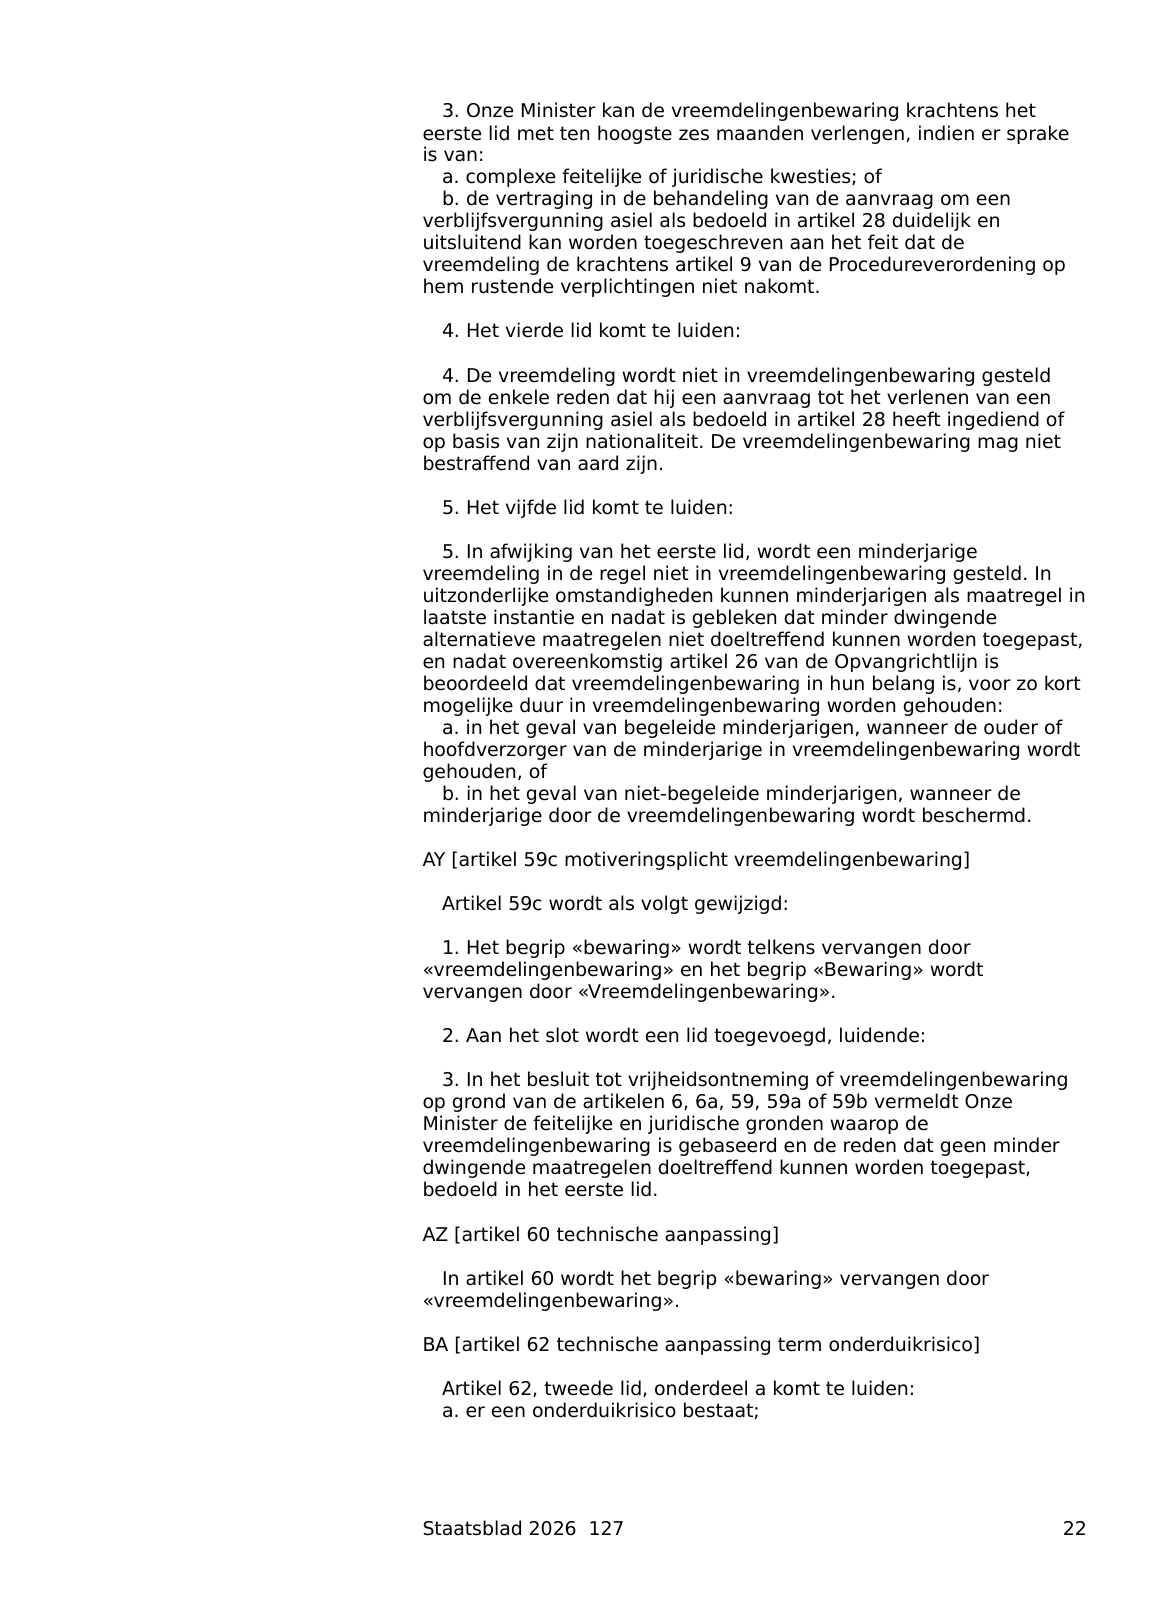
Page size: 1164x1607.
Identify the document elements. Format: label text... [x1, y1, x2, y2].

text b. in het geval van niet-begeleide minderjarigen, wanneer de minderjarige door de vreemdelingenbewaring wordt beschermd. [422, 783, 1087, 827]
text a. complexe feitelijke of juridische kwesties; of [422, 166, 1087, 188]
text AZ [artikel 60 technische aanpassing] [422, 1223, 1087, 1245]
text AY [artikel 59c motiveringsplicht vreemdelingenbewaring] [422, 849, 1087, 871]
text b. de vertraging in de behandeling van de aanvraag om een verblijfsvergunning asiel als bedoeld in artikel 28 duidelijk en uitsluitend kan worden toegeschreven aan het feit dat de vreemdeling de krachtens artikel 9 van de Procedureverordening op hem rustende verplichtingen niet nakomt. [422, 188, 1087, 298]
text In artikel 60 wordt het begrip «bewaring» vervangen door «vreemdelingenbewaring». [422, 1268, 1087, 1312]
text 1. Het begrip «bewaring» wordt telkens vervangen door «vreemdelingenbewaring» en het begrip «Bewaring» wordt vervangen door «Vreemdelingenbewaring». [422, 937, 1087, 1003]
text BA [artikel 62 technische aanpassing term onderduikrisico] [422, 1334, 1087, 1356]
text 4. Het vierde lid komt te luiden: [422, 320, 1087, 342]
text 3. Onze Minister kan de vreemdelingenbewaring krachtens het eerste lid met ten hoogste zes maanden verlengen, indien er sprake is van: [422, 100, 1087, 166]
text a. er een onderduikrisico bestaat; [422, 1400, 1087, 1422]
text Artikel 59c wordt als volgt gewijzigd: [422, 893, 1087, 915]
text Artikel 62, tweede lid, onderdeel a komt te luiden: [422, 1378, 1087, 1400]
text 2. Aan het slot wordt een lid toegevoegd, luidende: [422, 1025, 1087, 1047]
text 5. In afwijking van het eerste lid, wordt een minderjarige vreemdeling in de regel niet in vreemdelingenbewaring gesteld. In uitzonderlijke omstandigheden kunnen minderjarigen als maatregel in laatste instantie en nadat is gebleken dat minder dwingende alternatieve maatregelen niet doeltreffend kunnen worden toegepast, en nadat overeenkomstig artikel 26 van de Opvangrichtlijn is beoordeeld dat vreemdelingenbewaring in hun belang is, voor zo kort mogelijke duur in vreemdelingenbewaring worden gehouden: [422, 541, 1087, 717]
text 5. Het vijfde lid komt te luiden: [422, 497, 1087, 519]
text 4. De vreemdeling wordt niet in vreemdelingenbewaring gesteld om de enkele reden dat hij een aanvraag tot het verlenen van een verblijfsvergunning asiel als bedoeld in artikel 28 heeft ingediend of op basis van zijn nationaliteit. De vreemdelingenbewaring mag niet bestraffend van aard zijn. [422, 364, 1087, 474]
text a. in het geval van begeleide minderjarigen, wanneer de ouder of hoofdverzorger van de minderjarige in vreemdelingenbewaring wordt gehouden, of [422, 717, 1087, 783]
text 3. In het besluit tot vrijheidsontneming of vreemdelingenbewaring op grond van de artikelen 6, 6a, 59, 59a of 59b vermeldt Onze Minister de feitelijke en juridische gronden waarop de vreemdelingenbewaring is gebaseerd en de reden dat geen minder dwingende maatregelen doeltreffend kunnen worden toegepast, bedoeld in het eerste lid. [422, 1069, 1087, 1201]
